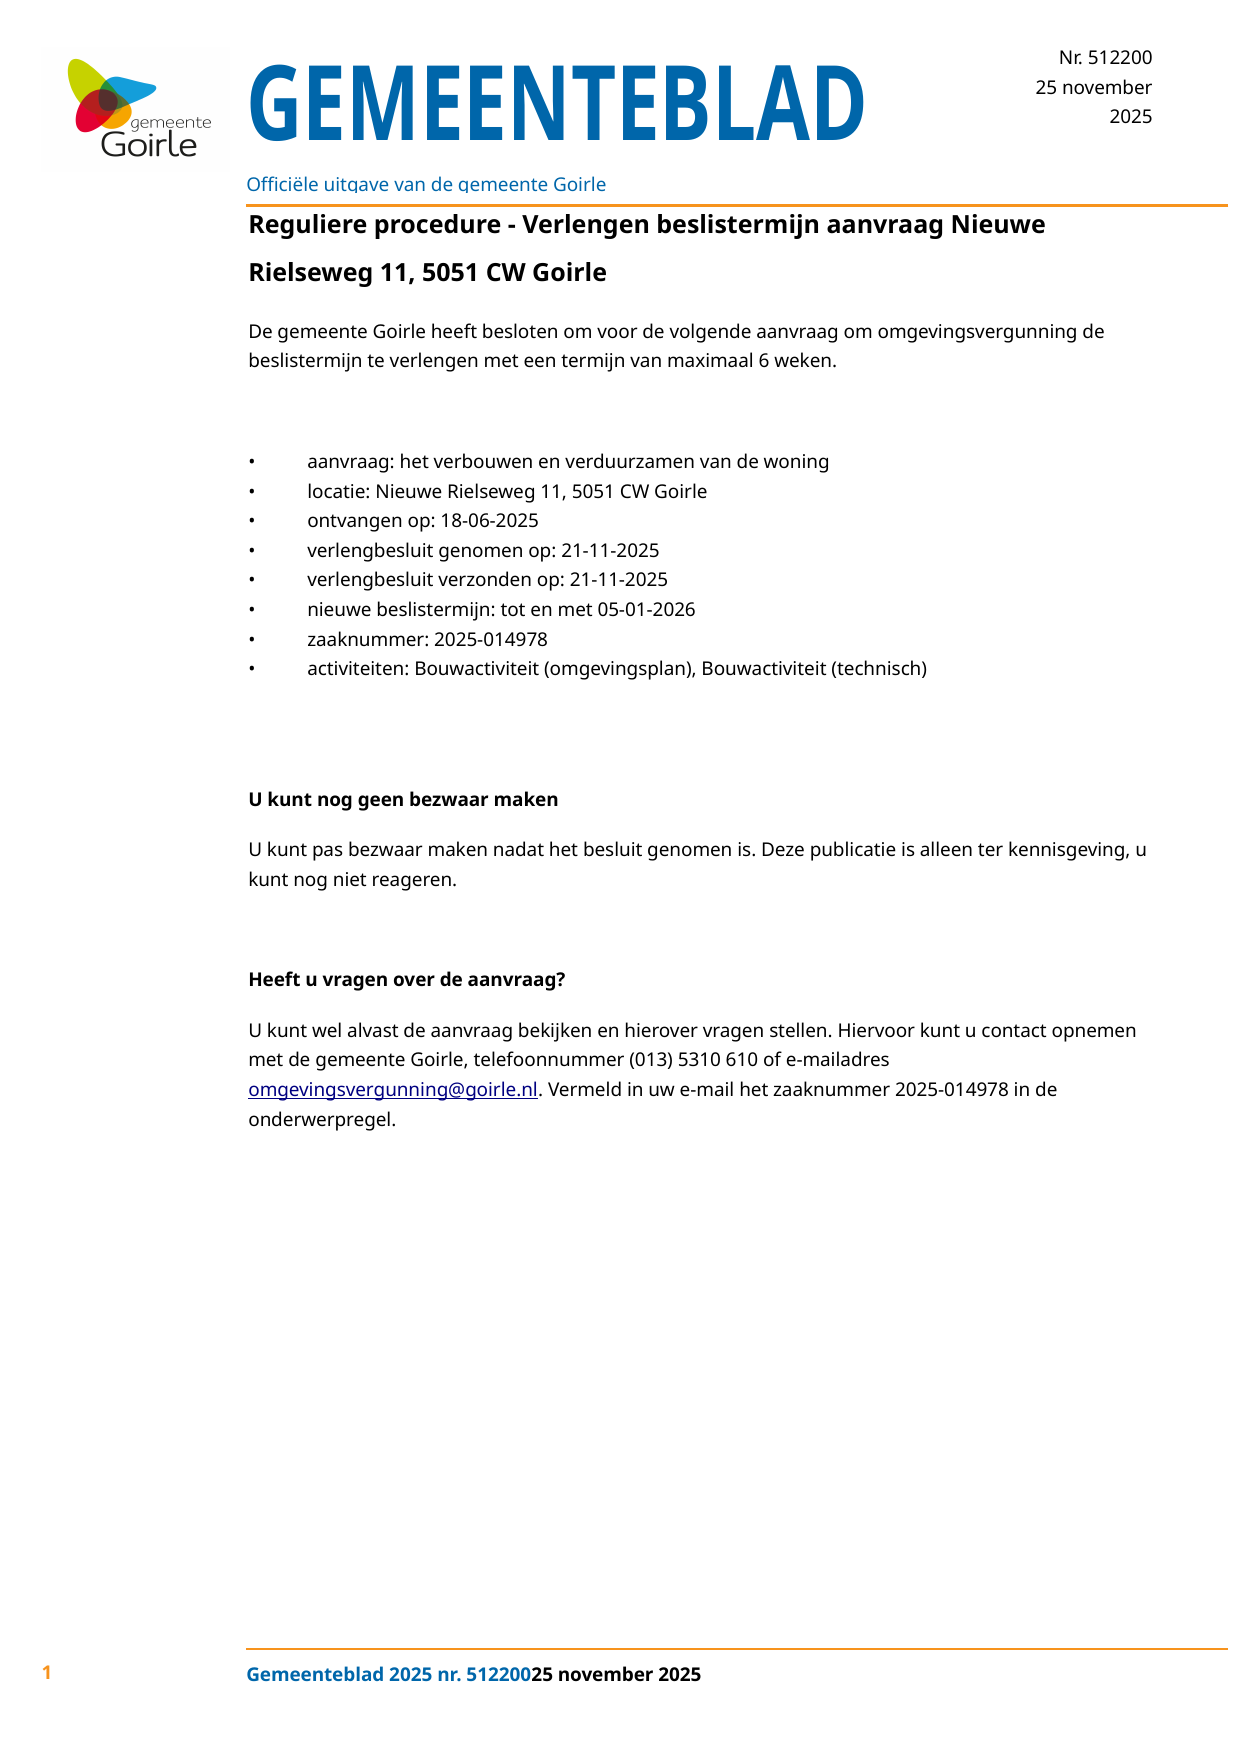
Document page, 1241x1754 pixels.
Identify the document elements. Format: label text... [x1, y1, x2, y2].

text Reguliere procedure - Verlengen beslistermijn aanvraag Nieuwe Rielseweg 11, 5051 CW Goirle [248, 207, 1152, 288]
list zaaknummer: 2025-014978 [248, 626, 1152, 652]
list verlengbesluit verzonden op: 21-11-2025 [248, 567, 1152, 592]
list ontvangen op: 18-06-2025 [248, 507, 1152, 533]
text De gemeente Goirle heeft besloten om voor de volgende aanvraag om omgevingsvergunning de beslistermijn te verlengen met een termijn van maximaal 6 weken. [248, 318, 1152, 373]
text U kunt pas bezwaar maken nadat het besluit genomen is. Deze publicatie is alleen ter kennisgeving, u kunt nog niet reageren. [248, 836, 1152, 892]
picture [41, 47, 231, 172]
list activiteiten: Bouwactiviteit (omgevingsplan), Bouwactiviteit (technisch) [248, 655, 1152, 681]
text U kunt wel alvast de aanvraag bekijken en hierover vragen stellen. Hiervoor kunt u contact opnemen met de gemeente Goirle, telefoonnummer (013) 5310 610 of e-mailadres omgevingsvergunning@goirle.nl. Vermeld in uw e-mail het zaaknummer 2025-014978 in de onderwerpregel. [248, 1017, 1152, 1132]
text Heeft u vragen over de aanvraag? [248, 967, 1152, 992]
list locatie: Nieuwe Rielseweg 11, 5051 CW Goirle [248, 478, 1152, 504]
list verlengbesluit genomen op: 21-11-2025 [248, 537, 1152, 563]
text U kunt nog geen bezwaar maken [248, 786, 1152, 812]
list aanvraag: het verbouwen en verduurzamen van de woning [248, 448, 1152, 474]
list nieuwe beslistermijn: tot en met 05-01-2026 [248, 596, 1152, 622]
